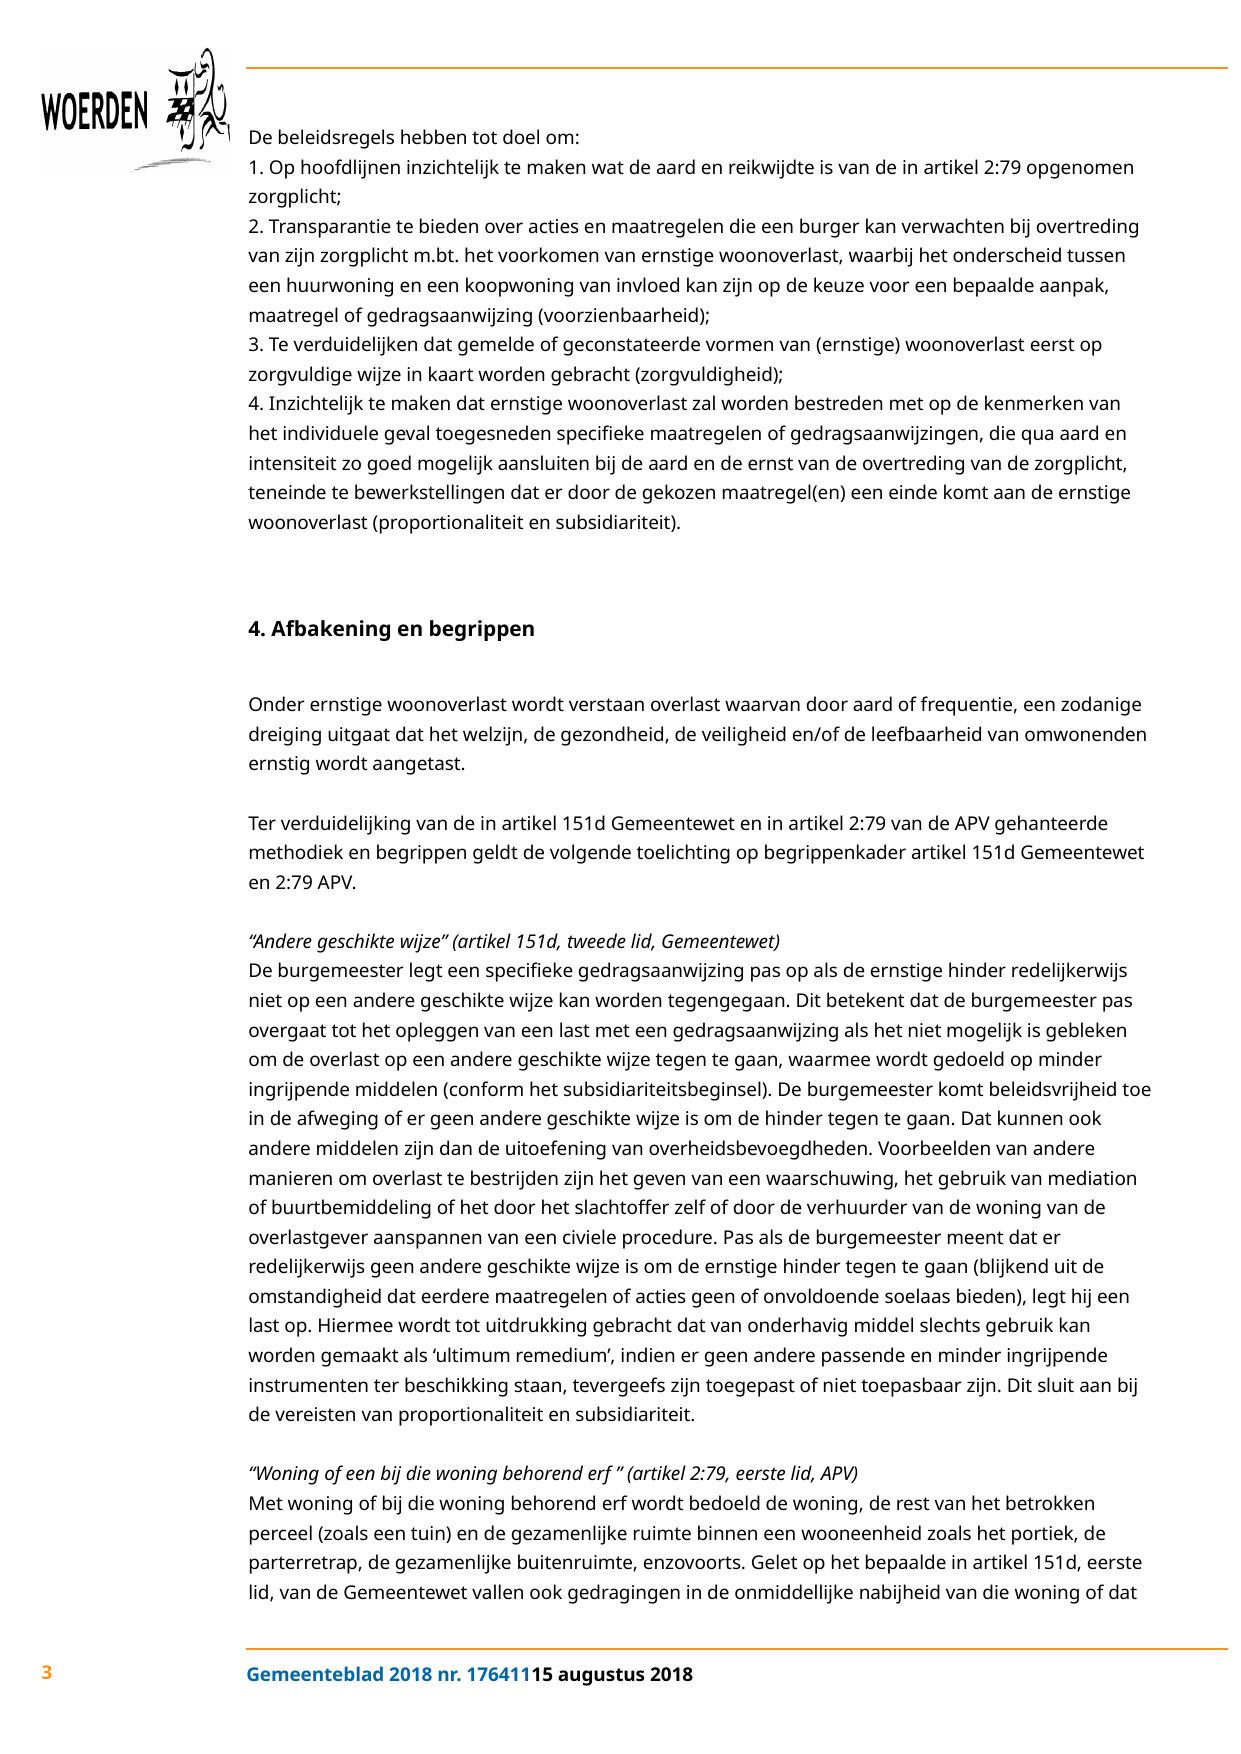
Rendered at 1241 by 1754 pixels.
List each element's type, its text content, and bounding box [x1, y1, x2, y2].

text Ter verduidelijking van de in artikel 151d Gemeentewet en in artikel 2:79 van de APV gehanteerde methodiek en begrippen geldt de volgende toelichting op begrippenkader artikel 151d Gemeentewet en 2:79 APV. [248, 810, 1152, 895]
text 1. Op hoofdlijnen inzichtelijk te maken wat de aard en reikwijdte is van de in artikel 2:79 opgenomen zorgplicht; [248, 154, 1152, 209]
text “Andere geschikte wijze” (artikel 151d, tweede lid, Gemeentewet) [248, 928, 1152, 954]
text Met woning of bij die woning behorend erf wordt bedoeld de woning, de rest van het betrokken perceel (zoals een tuin) en de gezamenlijke ruimte binnen een wooneenheid zoals het portiek, de parterretrap, de gezamenlijke buitenruimte, enzovoorts. Gelet op het bepaalde in artikel 151d, eerste lid, van de Gemeentewet vallen ook gedragingen in de onmiddellijke nabijheid van die woning of dat [248, 1490, 1152, 1605]
text 4. Afbakening en begrippen [248, 614, 1152, 642]
text 4. Inzichtelijk te maken dat ernstige woonoverlast zal worden bestreden met op de kenmerken van het individuele geval toegesneden specifieke maatregelen of gedragsaanwijzingen, die qua aard en intensiteit zo goed mogelijk aansluiten bij de aard en de ernst van de overtreding van de zorgplicht, teneinde te bewerkstellingen dat er door de gekozen maatregel(en) een einde komt aan de ernstige woonoverlast (proportionaliteit en subsidiariteit). [248, 391, 1152, 535]
text Onder ernstige woonoverlast wordt verstaan overlast waarvan door aard of frequentie, een zodanige dreiging uitgaat dat het welzijn, de gezondheid, de veiligheid en/of de leefbaarheid van omwonenden ernstig wordt aangetast. [248, 691, 1152, 776]
picture [41, 47, 231, 172]
text De burgemeester legt een specifieke gedragsaanwijzing pas op als de ernstige hinder redelijkerwijs niet op een andere geschikte wijze kan worden tegengegaan. Dit betekent dat de burgemeester pas overgaat tot het opleggen van een last met een gedragsaanwijzing als het niet mogelijk is gebleken om de overlast op een andere geschikte wijze tegen te gaan, waarmee wordt gedoeld op minder ingrijpende middelen (conform het subsidiariteitsbeginsel). De burgemeester komt beleidsvrijheid toe in de afweging of er geen andere geschikte wijze is om de hinder tegen te gaan. Dat kunnen ook andere middelen zijn dan de uitoefening van overheidsbevoegdheden. Voorbeelden van andere manieren om overlast te bestrijden zijn het geven van een waarschuwing, het gebruik van mediation of buurtbemiddeling of het door het slachtoffer zelf of door de verhuurder van de woning van de overlastgever aanspannen van een civiele procedure. Pas als de burgemeester meent dat er redelijkerwijs geen andere geschikte wijze is om de ernstige hinder tegen te gaan (blijkend uit de omstandigheid dat eerdere maatregelen of acties geen of onvoldoende soelaas bieden), legt hij een last op. Hiermee wordt tot uitdrukking gebracht dat van onderhavig middel slechts gebruik kan worden gemaakt als ‘ultimum remedium’, indien er geen andere passende en minder ingrijpende instrumenten ter beschikking staan, tevergeefs zijn toegepast of niet toepasbaar zijn. Dit sluit aan bij de vereisten van proportionaliteit en subsidiariteit. [248, 958, 1152, 1427]
text “Woning of een bij die woning behorend erf ” (artikel 2:79, eerste lid, APV) [248, 1461, 1152, 1486]
text 2. Transparantie te bieden over acties en maatregelen die een burger kan verwachten bij overtreding van zijn zorgplicht m.bt. het voorkomen van ernstige woonoverlast, waarbij het onderscheid tussen een huurwoning en een koopwoning van invloed kan zijn op de keuze voor een bepaalde aanpak, maatregel of gedragsaanwijzing (voorzienbaarheid); [248, 213, 1152, 328]
text 3. Te verduidelijken dat gemelde of geconstateerde vormen van (ernstige) woonoverlast eerst op zorgvuldige wijze in kaart worden gebracht (zorgvuldigheid); [248, 331, 1152, 387]
text De beleidsregels hebben tot doel om: [248, 124, 1152, 150]
